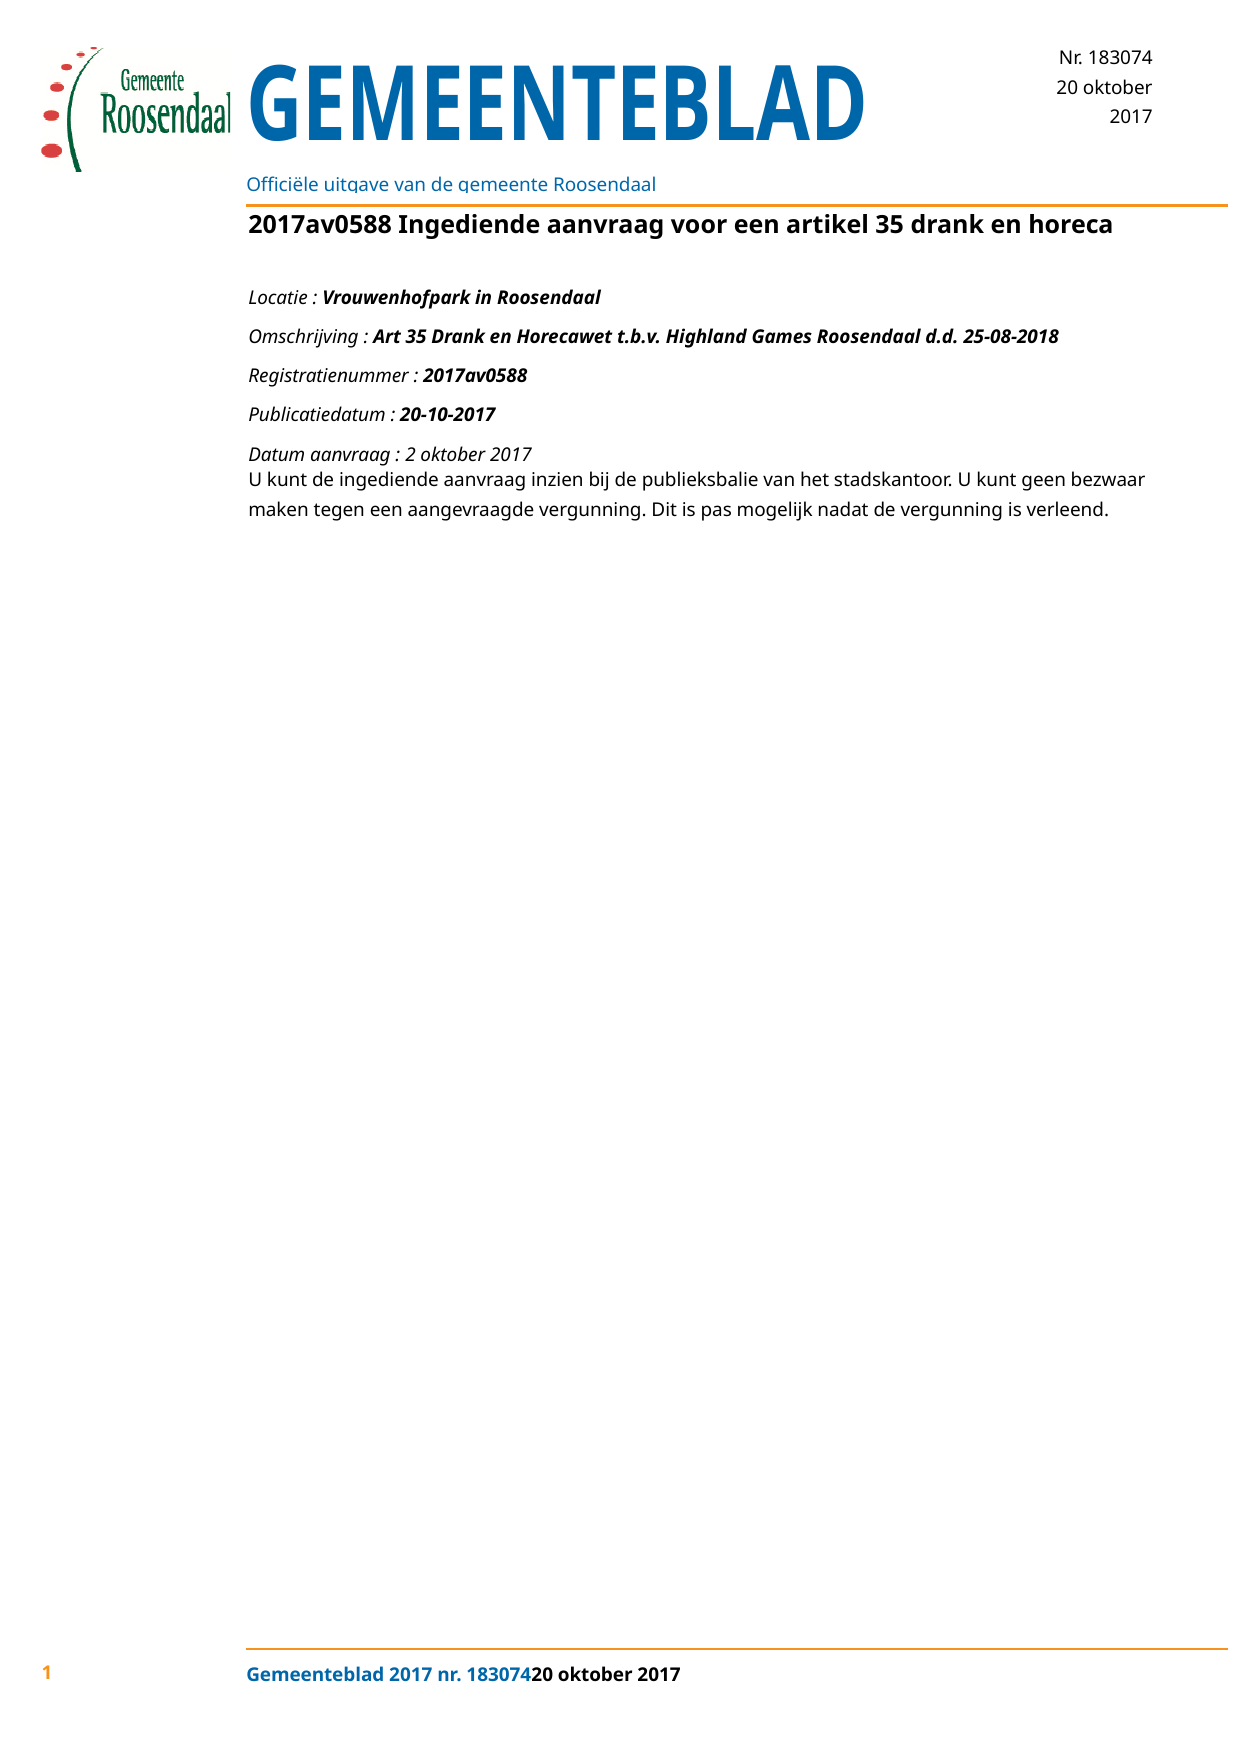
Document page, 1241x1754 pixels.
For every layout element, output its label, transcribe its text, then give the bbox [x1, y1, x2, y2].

text Locatie : Vrouwenhofpark in Roosendaal [248, 284, 1152, 309]
text Registratienummer : 2017av0588 [248, 362, 1152, 388]
text Omschrijving : Art 35 Drank en Horecawet t.b.v. Highland Games Roosendaal d.d. 25-08-2018 [248, 323, 1152, 349]
text Datum aanvraag : 2 oktober 2017 [248, 441, 1152, 467]
text 2017av0588 Ingediende aanvraag voor een artikel 35 drank en horeca [248, 207, 1152, 241]
text Publicatiedatum : 20-10-2017 [248, 402, 1152, 427]
text U kunt de ingediende aanvraag inzien bij de publieksbalie van het stadskantoor. U kunt geen bezwaar maken tegen een aangevraagde vergunning. Dit is pas mogelijk nadat de vergunning is verleend. [248, 467, 1152, 522]
picture [41, 47, 231, 172]
